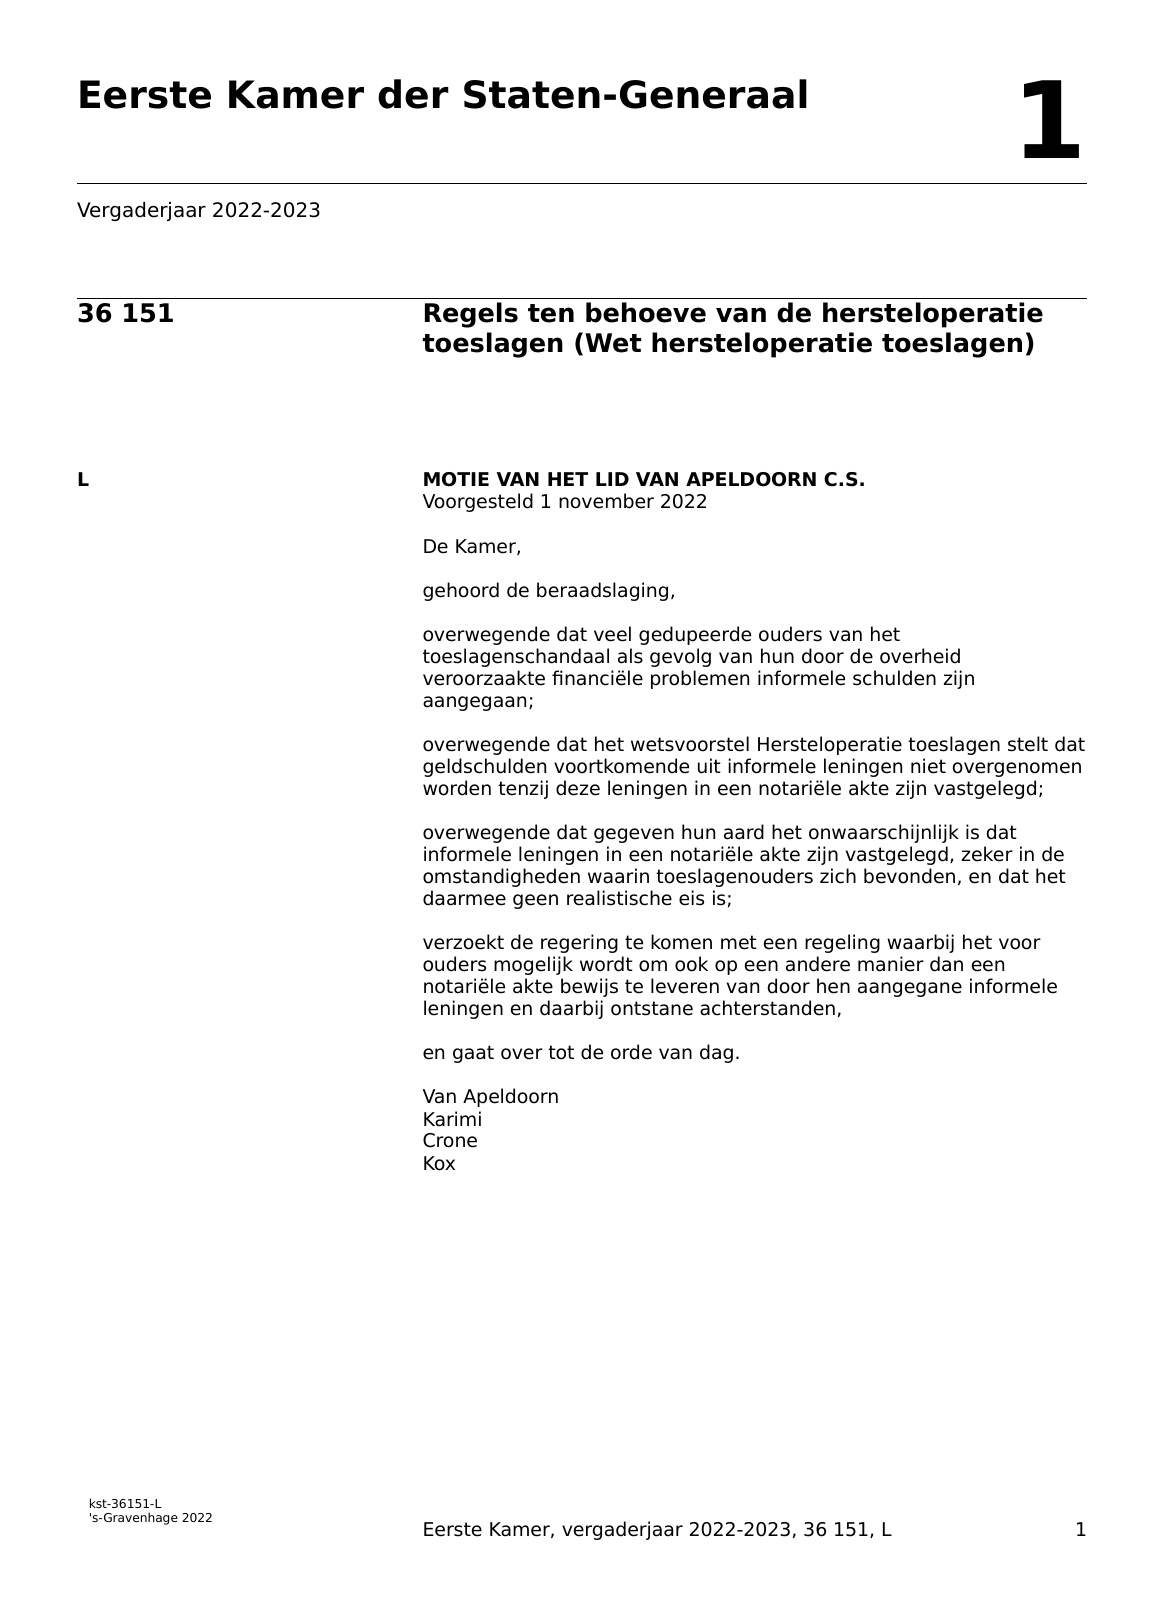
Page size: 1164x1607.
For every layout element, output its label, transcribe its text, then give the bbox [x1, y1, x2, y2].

text gehoord de beraadslaging, [422, 580, 1087, 602]
table_header Eerste Kamer der Staten-Generaal [77, 59, 886, 183]
table_cell Vergaderjaar 2022-2023 [77, 184, 1087, 298]
text kst-36151-L [88, 1497, 323, 1511]
text verzoekt de regering te komen met een regeling waarbij het voor ouders mogelijk wordt om ook op een andere manier dan een notariële akte bewijs te leveren van door hen aangegane informele leningen en daarbij ontstane achterstanden, [422, 932, 1087, 1020]
text Voorgesteld 1 november 2022 [422, 491, 1087, 513]
subtitle 36 151 Regels ten behoeve van de hersteloperatie toeslagen (Wet hersteloperatie toeslagen) [77, 299, 1087, 358]
text Karimi [422, 1108, 1087, 1130]
text Van Apeldoorn [422, 1086, 1087, 1108]
text De Kamer, [422, 536, 1087, 557]
table_header 1 [886, 59, 1087, 183]
text en gaat over tot de orde van dag. [422, 1042, 1087, 1064]
subtitle L MOTIE VAN HET LID VAN APELDOORN C.S. [77, 469, 1087, 491]
text Kox [422, 1152, 1087, 1174]
text 's-Gravenhage 2022 [88, 1511, 323, 1525]
text overwegende dat het wetsvoorstel Hersteloperatie toeslagen stelt dat geldschulden voortkomende uit informele leningen niet overgenomen worden tenzij deze leningen in een notariële akte zijn vastgelegd; [422, 734, 1087, 800]
text Crone [422, 1130, 1087, 1152]
text overwegende dat gegeven hun aard het onwaarschijnlijk is dat informele leningen in een notariële akte zijn vastgelegd, zeker in de omstandigheden waarin toeslagenouders zich bevonden, en dat het daarmee geen realistische eis is; [422, 822, 1087, 910]
text overwegende dat veel gedupeerde ouders van het toeslagenschandaal als gevolg van hun door de overheid veroorzaakte financiële problemen informele schulden zijn aangegaan; [422, 624, 1087, 712]
